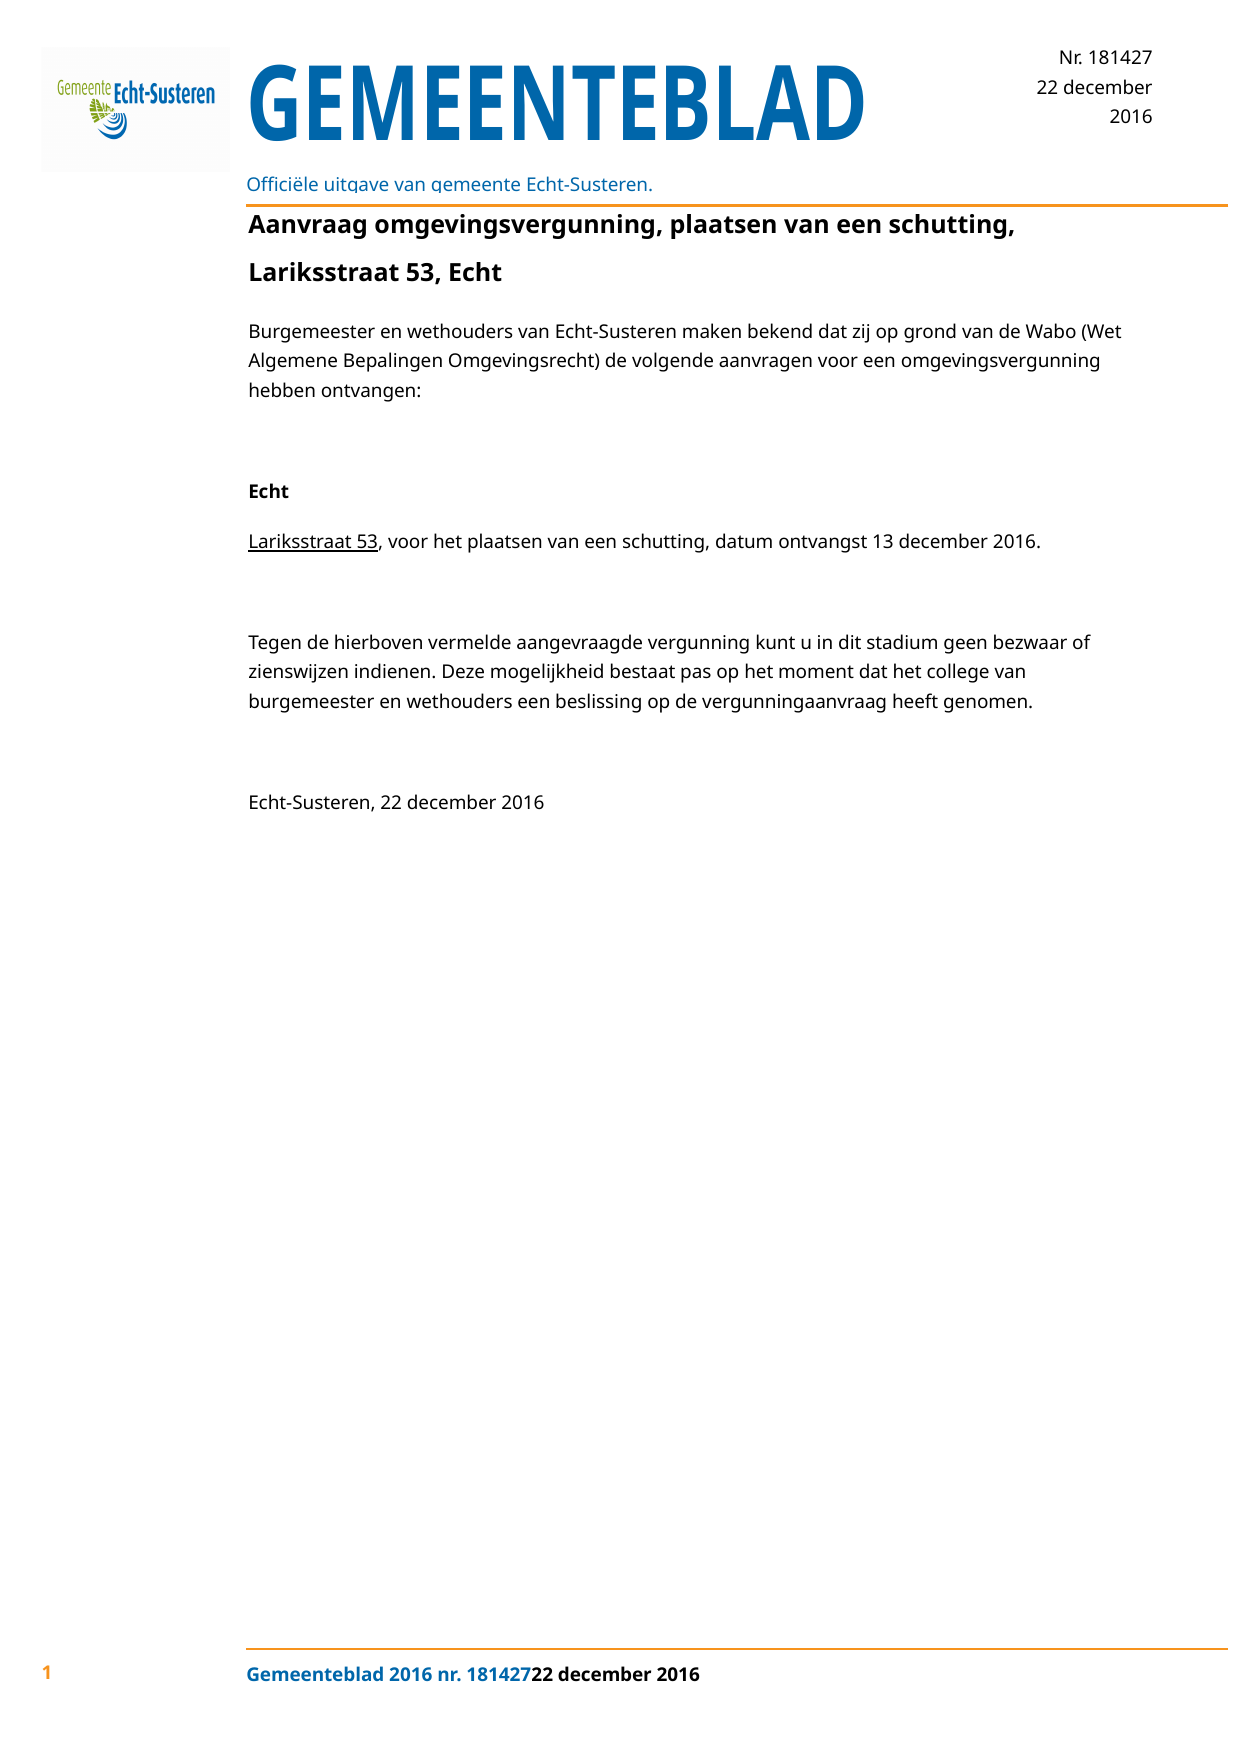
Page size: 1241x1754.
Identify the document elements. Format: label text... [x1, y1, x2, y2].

text Lariksstraat 53, voor het plaatsen van een schutting, datum ontvangst 13 december 2016. [248, 528, 1152, 554]
text Tegen de hierboven vermelde aangevraagde vergunning kunt u in dit stadium geen bezwaar of zienswijzen indienen. Deze mogelijkheid bestaat pas op het moment dat het college van burgemeester en wethouders een beslissing op de vergunningaanvraag heeft genomen. [248, 629, 1152, 714]
text Aanvraag omgevingsvergunning, plaatsen van een schutting, Lariksstraat 53, Echt [248, 207, 1152, 288]
text Burgemeester en wethouders van Echt-Susteren maken bekend dat zij op grond van de Wabo (Wet Algemene Bepalingen Omgevingsrecht) de volgende aanvragen voor een omgevingsvergunning hebben ontvangen: [248, 318, 1152, 403]
text Echt [248, 478, 1152, 504]
picture [41, 47, 231, 172]
text Echt-Susteren, 22 december 2016 [248, 789, 1152, 815]
